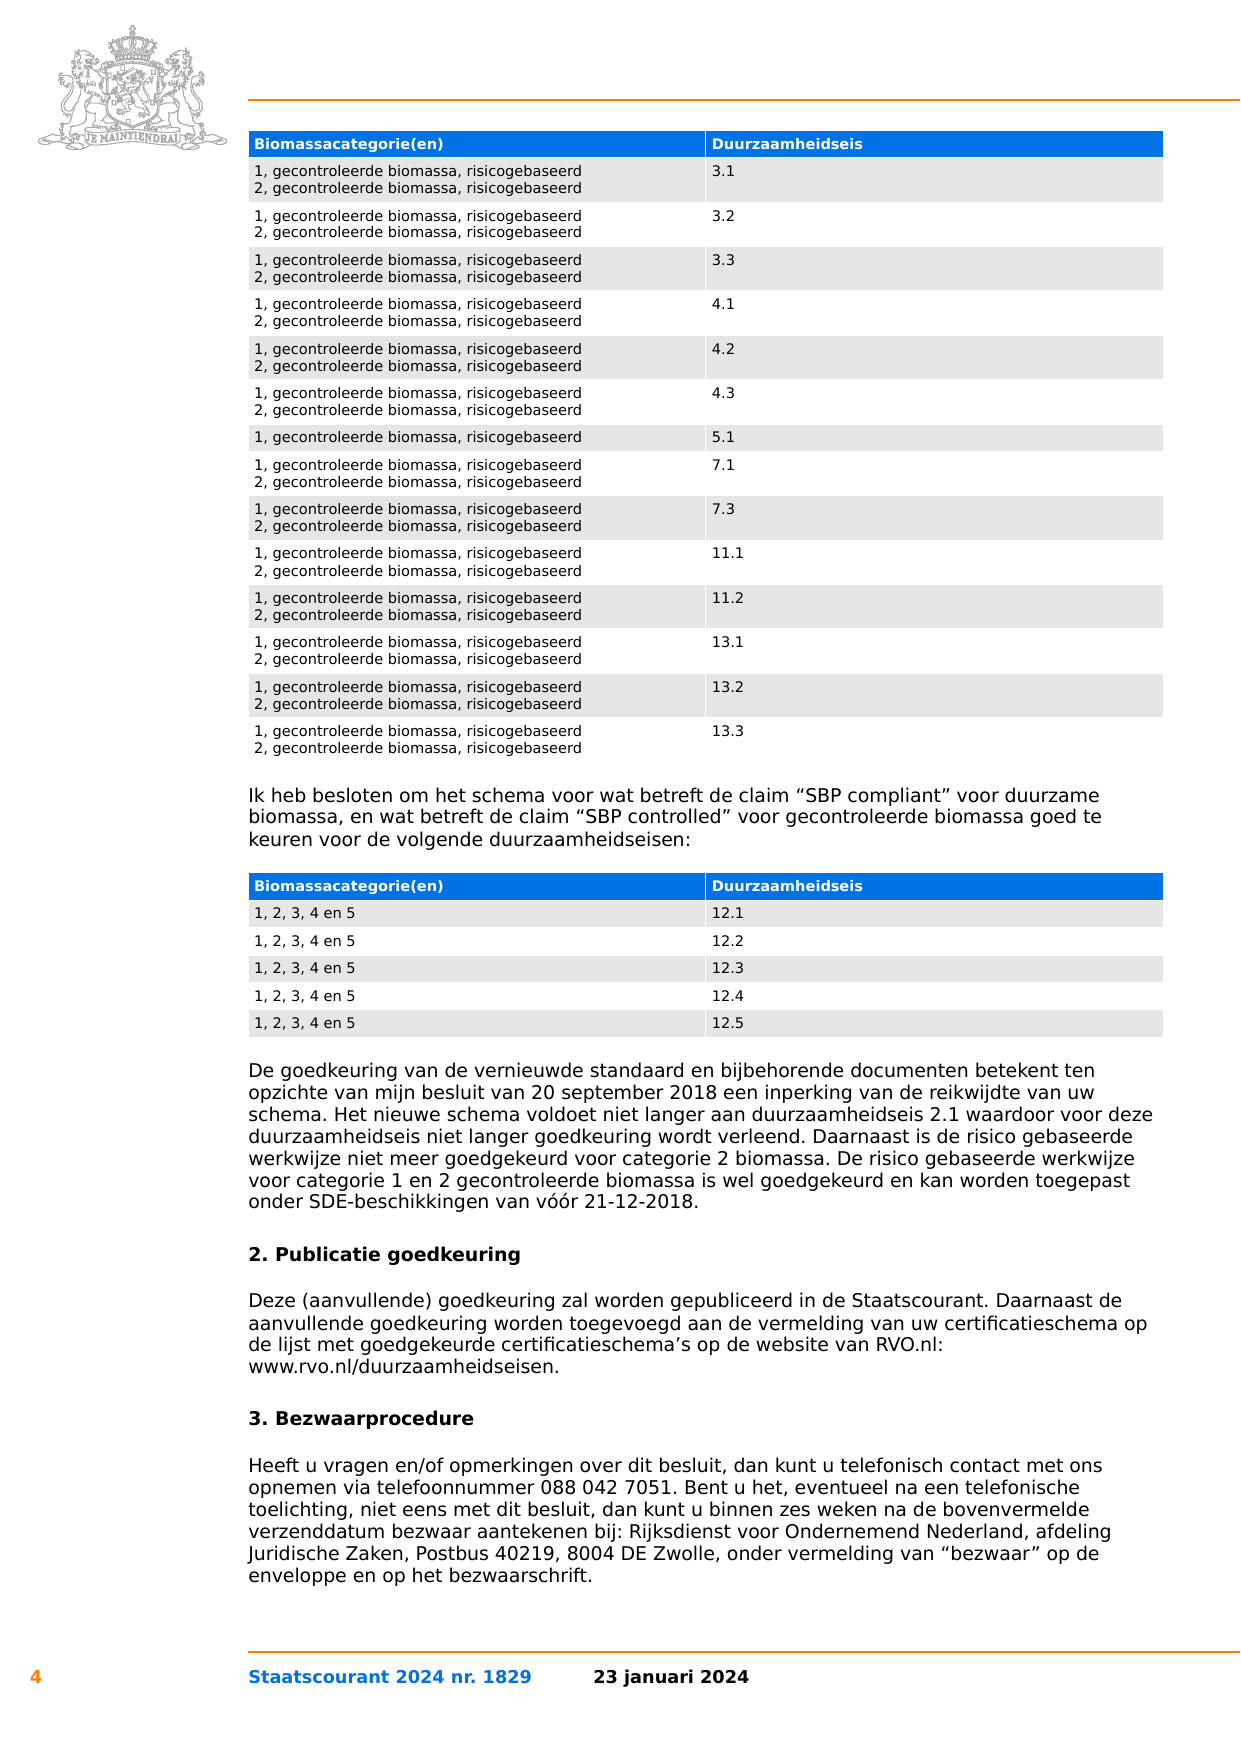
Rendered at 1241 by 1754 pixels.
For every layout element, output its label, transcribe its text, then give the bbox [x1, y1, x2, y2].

table_cell 1, gecontroleerde biomassa, risicogebaseerd 2, gecontroleerde biomassa, risicogebaseerd [249, 203, 705, 246]
table_cell 1, 2, 3, 4 en 5 [249, 983, 705, 1009]
table_cell 1, gecontroleerde biomassa, risicogebaseerd 2, gecontroleerde biomassa, risicogebaseerd [249, 585, 705, 628]
table_header Biomassacategorie(en) [249, 131, 705, 157]
text Heeft u vragen en/of opmerkingen over dit besluit, dan kunt u telefonisch contact met ons opnemen via telefoonnummer 088 042 7051. Bent u het, eventueel na een telefonische toelichting, niet eens met dit besluit, dan kunt u binnen zes weken na de bovenvermelde verzenddatum bezwaar aantekenen bij: Rijksdienst voor Ondernemend Nederland, afdeling Juridische Zaken, Postbus 40219, 8004 DE Zwolle, onder vermelding van “bezwaar” op de enveloppe en op het bezwaarschrift. [248, 1455, 1163, 1587]
table_cell 1, gecontroleerde biomassa, risicogebaseerd 2, gecontroleerde biomassa, risicogebaseerd [249, 336, 705, 379]
table_cell 1, 2, 3, 4 en 5 [249, 956, 705, 982]
table_cell 12.5 [706, 1010, 1163, 1037]
table_cell 5.1 [706, 425, 1163, 451]
table_header Duurzaamheidseis [706, 873, 1163, 900]
table_cell 3.2 [706, 203, 1163, 246]
text De goedkeuring van de vernieuwde standaard en bijbehorende documenten betekent ten opzichte van mijn besluit van 20 september 2018 een inperking van de reikwijdte van uw schema. Het nieuwe schema voldoet niet langer aan duurzaamheidseis 2.1 waardoor voor deze duurzaamheidseis niet langer goedkeuring wordt verleend. Daarnaast is de risico gebaseerde werkwijze niet meer goedgekeurd voor categorie 2 biomassa. De risico gebaseerde werkwijze voor categorie 1 en 2 gecontroleerde biomassa is wel goedgekeurd en kan worden toegepast onder SDE-beschikkingen van vóór 21-12-2018. [248, 1059, 1163, 1213]
subtitle 2. Publicatie goedkeuring [248, 1243, 1163, 1265]
table_cell 1, gecontroleerde biomassa, risicogebaseerd 2, gecontroleerde biomassa, risicogebaseerd [249, 291, 705, 335]
table_cell 1, gecontroleerde biomassa, risicogebaseerd 2, gecontroleerde biomassa, risicogebaseerd [249, 718, 705, 762]
table_cell 12.2 [706, 928, 1163, 954]
table_cell 1, gecontroleerde biomassa, risicogebaseerd 2, gecontroleerde biomassa, risicogebaseerd [249, 380, 705, 423]
table_cell 13.1 [706, 630, 1163, 673]
table_cell 1, gecontroleerde biomassa, risicogebaseerd [249, 425, 705, 451]
table_header Biomassacategorie(en) [249, 873, 705, 900]
text Deze (aanvullende) goedkeuring zal worden gepubliceerd in de Staatscourant. Daarnaast de aanvullende goedkeuring worden toegevoegd aan de vermelding van uw certificatieschema op de lijst met goedgekeurde certificatieschema’s op de website van RVO.nl: www.rvo.nl/duurzaamheidseisen. [248, 1290, 1163, 1378]
table_cell 13.2 [706, 674, 1163, 717]
table_cell 12.4 [706, 983, 1163, 1009]
table_cell 1, gecontroleerde biomassa, risicogebaseerd 2, gecontroleerde biomassa, risicogebaseerd [249, 496, 705, 540]
table_cell 1, 2, 3, 4 en 5 [249, 901, 705, 927]
table_cell 12.1 [706, 901, 1163, 927]
table_cell 1, gecontroleerde biomassa, risicogebaseerd 2, gecontroleerde biomassa, risicogebaseerd [249, 452, 705, 495]
table_cell 1, 2, 3, 4 en 5 [249, 1010, 705, 1037]
table_cell 4.2 [706, 336, 1163, 379]
table_cell 3.3 [706, 247, 1163, 290]
table_cell 7.1 [706, 452, 1163, 495]
table_cell 1, gecontroleerde biomassa, risicogebaseerd 2, gecontroleerde biomassa, risicogebaseerd [249, 541, 705, 584]
table_cell 11.1 [706, 541, 1163, 584]
table_header Duurzaamheidseis [706, 131, 1163, 157]
table_cell 13.3 [706, 718, 1163, 762]
table_cell 3.1 [706, 158, 1163, 202]
table_cell 1, gecontroleerde biomassa, risicogebaseerd 2, gecontroleerde biomassa, risicogebaseerd [249, 158, 705, 202]
table_cell 1, gecontroleerde biomassa, risicogebaseerd 2, gecontroleerde biomassa, risicogebaseerd [249, 247, 705, 290]
table_cell 12.3 [706, 956, 1163, 982]
text Ik heb besloten om het schema voor wat betreft de claim “SBP compliant” voor duurzame biomassa, en wat betreft de claim “SBP controlled” voor gecontroleerde biomassa goed te keuren voor de volgende duurzaamheidseisen: [248, 784, 1163, 850]
table_cell 1, gecontroleerde biomassa, risicogebaseerd 2, gecontroleerde biomassa, risicogebaseerd [249, 674, 705, 717]
table_cell 4.3 [706, 380, 1163, 423]
table_cell 7.3 [706, 496, 1163, 540]
subtitle 3. Bezwaarprocedure [248, 1408, 1163, 1430]
table_cell 1, gecontroleerde biomassa, risicogebaseerd 2, gecontroleerde biomassa, risicogebaseerd [249, 630, 705, 673]
table_cell 11.2 [706, 585, 1163, 628]
table_cell 1, 2, 3, 4 en 5 [249, 928, 705, 954]
table_cell 4.1 [706, 291, 1163, 335]
picture [38, 25, 227, 150]
